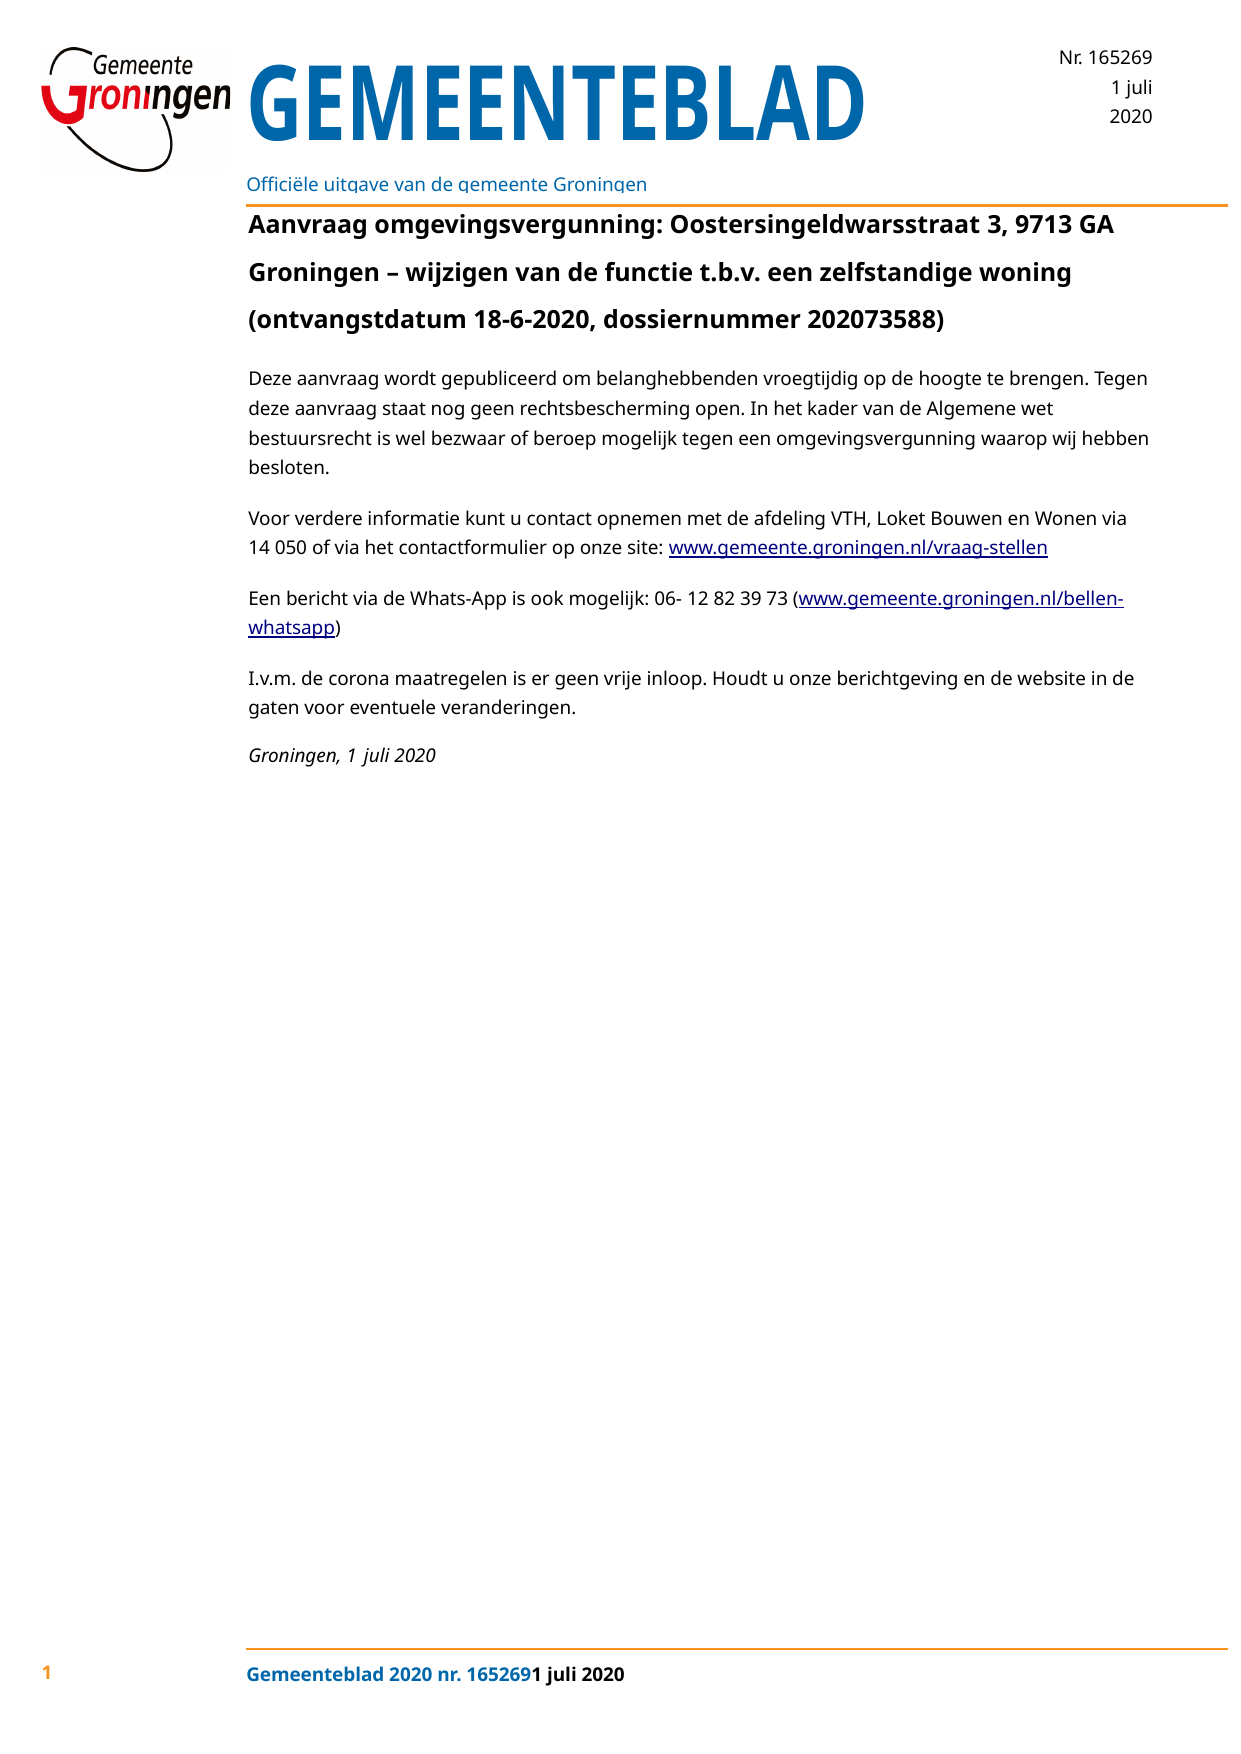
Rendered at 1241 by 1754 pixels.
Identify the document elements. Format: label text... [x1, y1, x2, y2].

text Groningen, 1 juli 2020 [248, 742, 1152, 768]
picture [41, 47, 231, 172]
text Een bericht via de Whats-App is ook mogelijk: 06- 12 82 39 73 (www.gemeente.groningen.nl/bellen-whatsapp) [248, 585, 1152, 640]
text Voor verdere informatie kunt u contact opnemen met de afdeling VTH, Loket Bouwen en Wonen via 14 050 of via het contactformulier op onze site: www.gemeente.groningen.nl/vraag-stellen [248, 505, 1152, 560]
text Deze aanvraag wordt gepubliceerd om belanghebbenden vroegtijdig op de hoogte te brengen. Tegen deze aanvraag staat nog geen rechtsbescherming open. In het kader van de Algemene wet bestuursrecht is wel bezwaar of beroep mogelijk tegen een omgevingsvergunning waarop wij hebben besloten. [248, 366, 1152, 480]
text I.v.m. de corona maatregelen is er geen vrije inloop. Houdt u onze berichtgeving en de website in de gaten voor eventuele veranderingen. [248, 665, 1152, 720]
text Aanvraag omgevingsvergunning: Oostersingeldwarsstraat 3, 9713 GA Groningen – wijzigen van de functie t.b.v. een zelfstandige woning (ontvangstdatum 18-6-2020, dossiernummer 202073588) [248, 207, 1152, 336]
